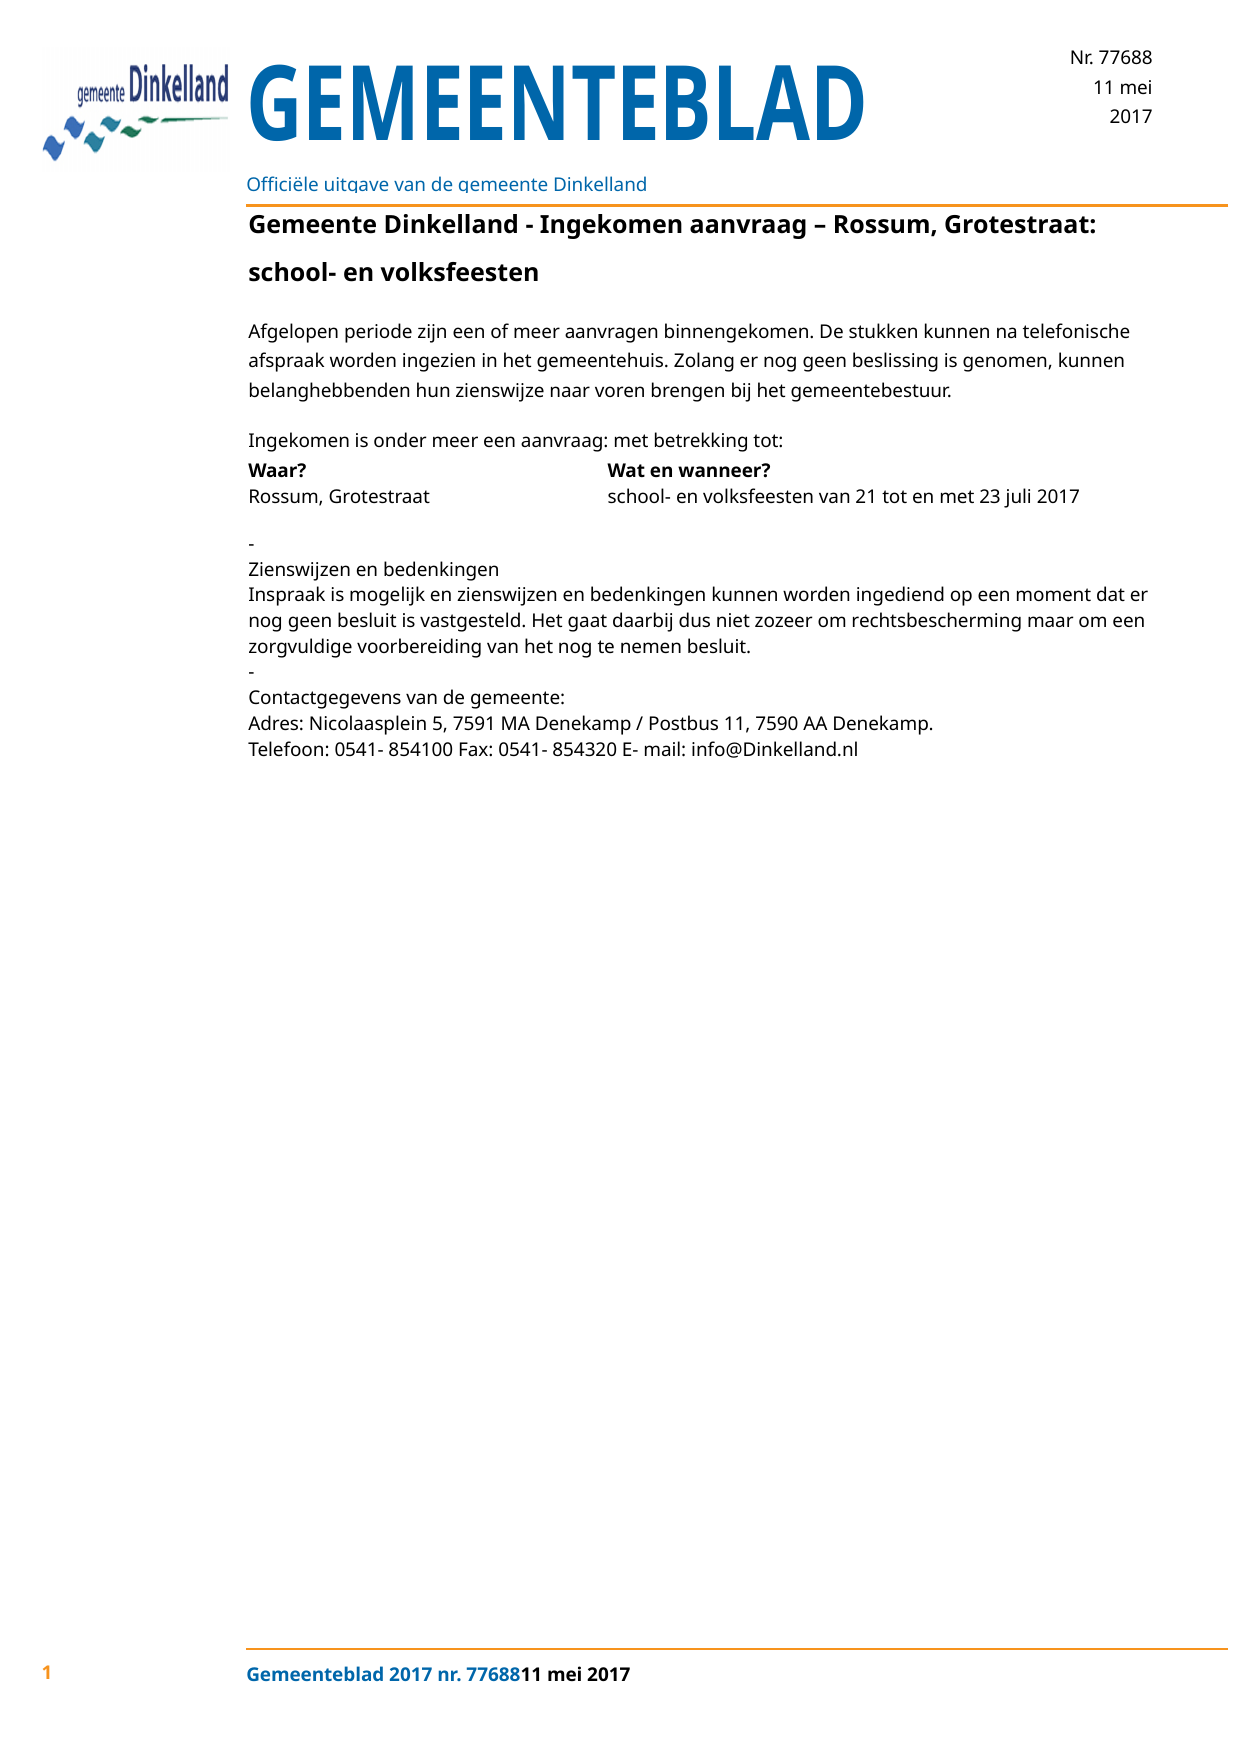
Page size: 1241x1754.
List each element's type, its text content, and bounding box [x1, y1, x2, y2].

text Telefoon: 0541- 854100 Fax: 0541- 854320 E- mail: info@Dinkelland.nl [248, 736, 1152, 762]
picture [41, 47, 231, 172]
table_cell school- en volksfeesten van 21 tot en met 23 juli 2017 [608, 483, 1152, 509]
text Gemeente Dinkelland - Ingekomen aanvraag – Rossum, Grotestraat: school- en volksfeesten [248, 207, 1152, 288]
table_cell Rossum, Grotestraat [248, 483, 607, 509]
text Afgelopen periode zijn een of meer aanvragen binnengekomen. De stukken kunnen na telefonische afspraak worden ingezien in het gemeentehuis. Zolang er nog geen beslissing is genomen, kunnen belanghebbenden hun zienswijze naar voren brengen bij het gemeentebestuur. [248, 318, 1152, 403]
text Contactgegevens van de gemeente: [248, 684, 1152, 710]
text Adres: Nicolaasplein 5, 7591 MA Denekamp / Postbus 11, 7590 AA Denekamp. [248, 710, 1152, 736]
text - [248, 530, 1152, 556]
text - [248, 659, 1152, 684]
text Inspraak is mogelijk en zienswijzen en bedenkingen kunnen worden ingediend op een moment dat er nog geen besluit is vastgesteld. Het gaat daarbij dus niet zozeer om rechtsbescherming maar om een zorgvuldige voorbereiding van het nog te nemen besluit. [248, 582, 1152, 659]
table_header Wat en wanneer? [608, 457, 1152, 483]
text Zienswijzen en bedenkingen [248, 556, 1152, 582]
text Ingekomen is onder meer een aanvraag: met betrekking tot: [248, 427, 1152, 453]
table_header Waar? [248, 457, 607, 483]
